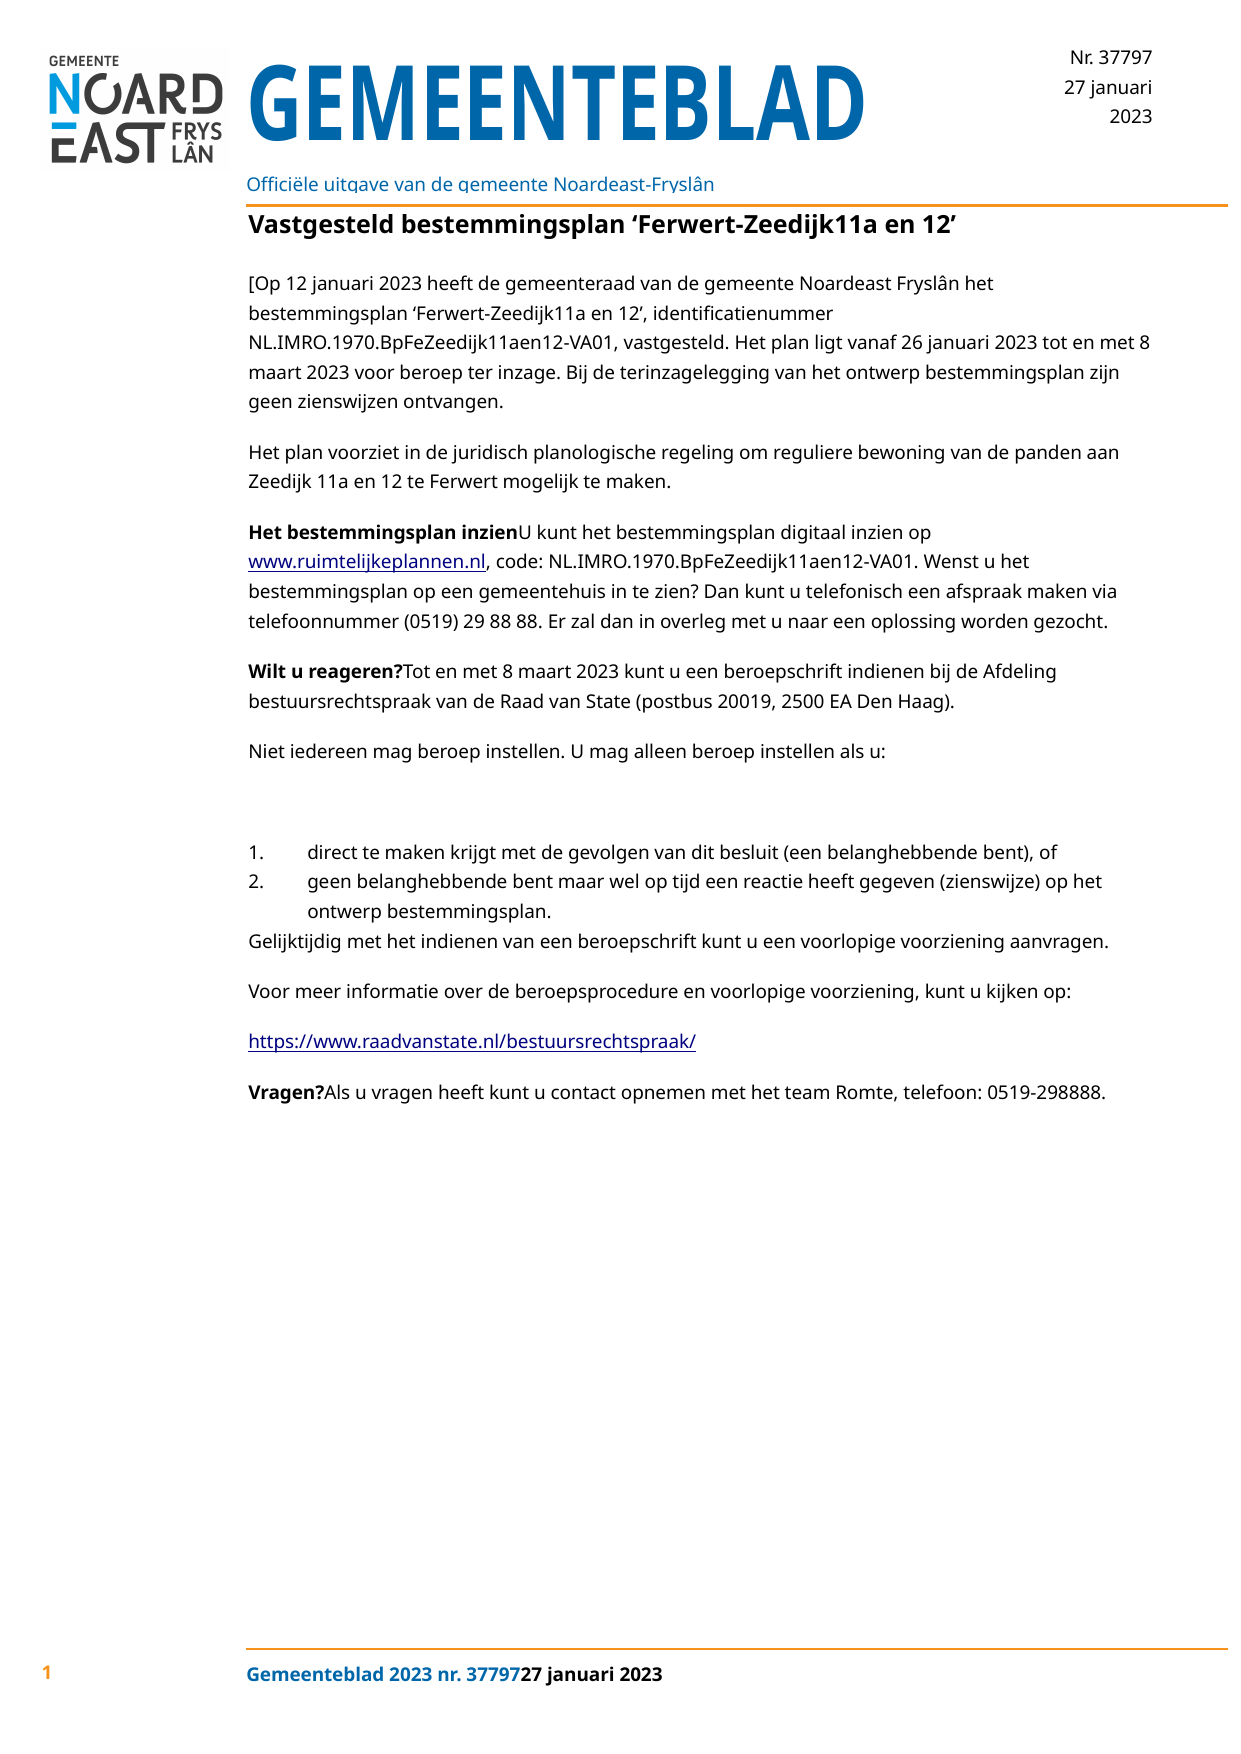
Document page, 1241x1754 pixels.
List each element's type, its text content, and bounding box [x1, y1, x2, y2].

list direct te maken krijgt met de gevolgen van dit besluit (een belanghebbende bent), of [248, 839, 1152, 865]
text Voor meer informatie over de beroepsprocedure en voorlopige voorziening, kunt u kijken op: [248, 978, 1152, 1004]
text Niet iedereen mag beroep instellen. U mag alleen beroep instellen als u: [248, 738, 1152, 764]
text [Op 12 januari 2023 heeft de gemeenteraad van de gemeente Noardeast Fryslân het bestemmingsplan ‘Ferwert-Zeedijk11a en 12’, identificatienummer NL.IMRO.1970.BpFeZeedijk11aen12-VA01, vastgesteld. Het plan ligt vanaf 26 januari 2023 tot en met 8 maart 2023 voor beroep ter inzage. Bij de terinzagelegging van het ontwerp bestemmingsplan zijn geen zienswijzen ontvangen. [248, 270, 1152, 414]
text Vragen?Als u vragen heeft kunt u contact opnemen met het team Romte, telefoon: 0519-298888. [248, 1079, 1152, 1105]
text https://www.raadvanstate.nl/bestuursrechtspraak/ [248, 1029, 1152, 1054]
picture [41, 47, 231, 172]
list geen belanghebbende bent maar wel op tijd een reactie heeft gegeven (zienswijze) op het ontwerp bestemmingsplan. [248, 869, 1152, 924]
text Gelijktijdig met het indienen van een beroepschrift kunt u een voorlopige voorziening aanvragen. [248, 928, 1152, 953]
text Het plan voorziet in de juridisch planologische regeling om reguliere bewoning van de panden aan Zeedijk 11a en 12 te Ferwert mogelijk te maken. [248, 439, 1152, 494]
text Het bestemmingsplan inzienU kunt het bestemmingsplan digitaal inzien op www.ruimtelijkeplannen.nl, code: NL.IMRO.1970.BpFeZeedijk11aen12-VA01. Wenst u het bestemmingsplan op een gemeentehuis in te zien? Dan kunt u telefonisch een afspraak maken via telefoonnummer (0519) 29 88 88. Er zal dan in overleg met u naar een oplossing worden gezocht. [248, 519, 1152, 633]
text Vastgesteld bestemmingsplan ‘Ferwert-Zeedijk11a en 12’ [248, 207, 1152, 241]
text Wilt u reageren?Tot en met 8 maart 2023 kunt u een beroepschrift indienen bij de Afdeling bestuursrechtspraak van de Raad van State (postbus 20019, 2500 EA Den Haag). [248, 658, 1152, 713]
